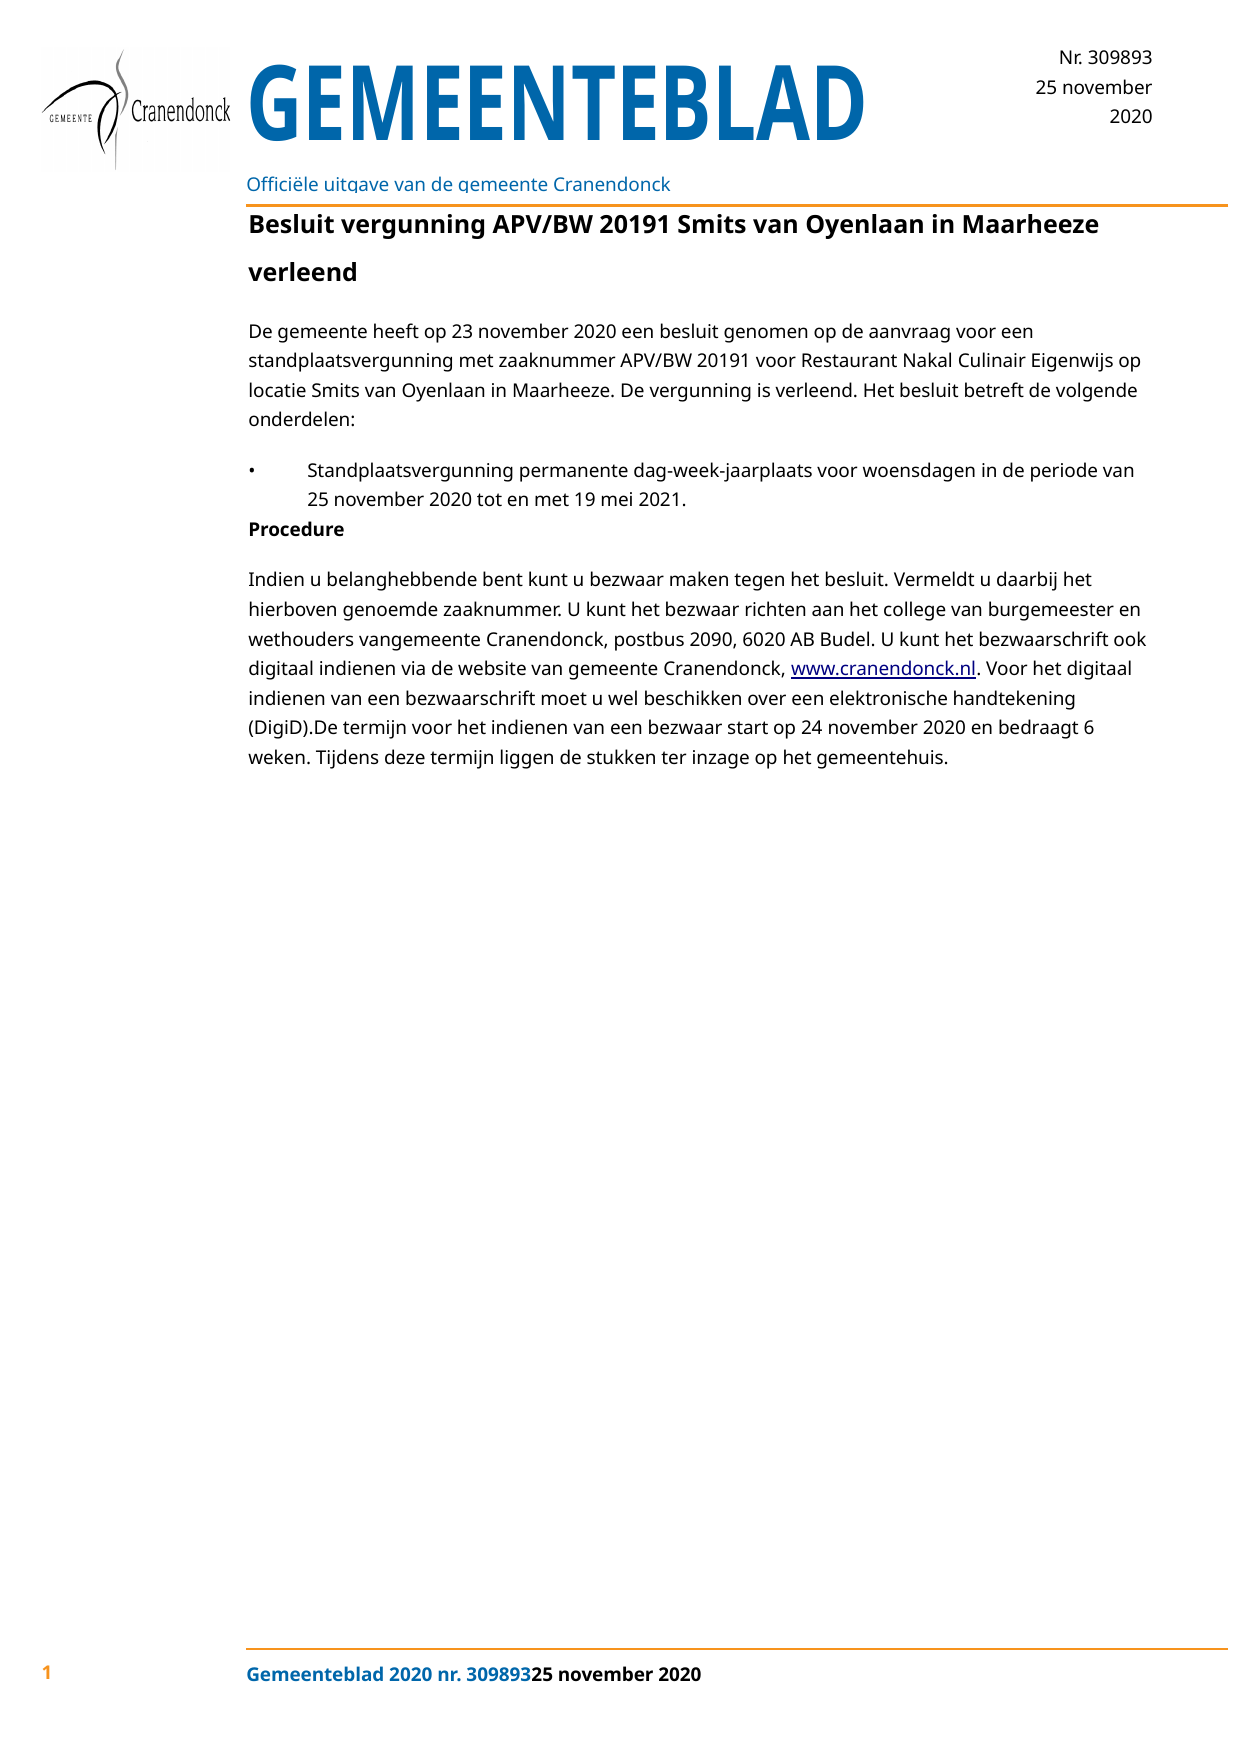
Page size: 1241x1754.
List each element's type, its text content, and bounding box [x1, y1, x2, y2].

text Procedure [248, 516, 1152, 542]
text De gemeente heeft op 23 november 2020 een besluit genomen op de aanvraag voor een standplaatsvergunning met zaaknummer APV/BW 20191 voor Restaurant Nakal Culinair Eigenwijs op locatie Smits van Oyenlaan in Maarheeze. De vergunning is verleend. Het besluit betreft de volgende onderdelen: [248, 318, 1152, 432]
list Standplaatsvergunning permanente dag-week-jaarplaats voor woensdagen in de periode van 25 november 2020 tot en met 19 mei 2021. [248, 457, 1152, 512]
text Besluit vergunning APV/BW 20191 Smits van Oyenlaan in Maarheeze verleend [248, 207, 1152, 288]
picture [41, 47, 231, 172]
text Indien u belanghebbende bent kunt u bezwaar maken tegen het besluit. Vermeldt u daarbij het hierboven genoemde zaaknummer. U kunt het bezwaar richten aan het college van burgemeester en wethouders vangemeente Cranendonck, postbus 2090, 6020 AB Budel. U kunt het bezwaarschrift ook digitaal indienen via de website van gemeente Cranendonck, www.cranendonck.nl. Voor het digitaal indienen van een bezwaarschrift moet u wel beschikken over een elektronische handtekening (DigiD).De termijn voor het indienen van een bezwaar start op 24 november 2020 en bedraagt 6 weken. Tijdens deze termijn liggen de stukken ter inzage op het gemeentehuis. [248, 567, 1152, 770]
